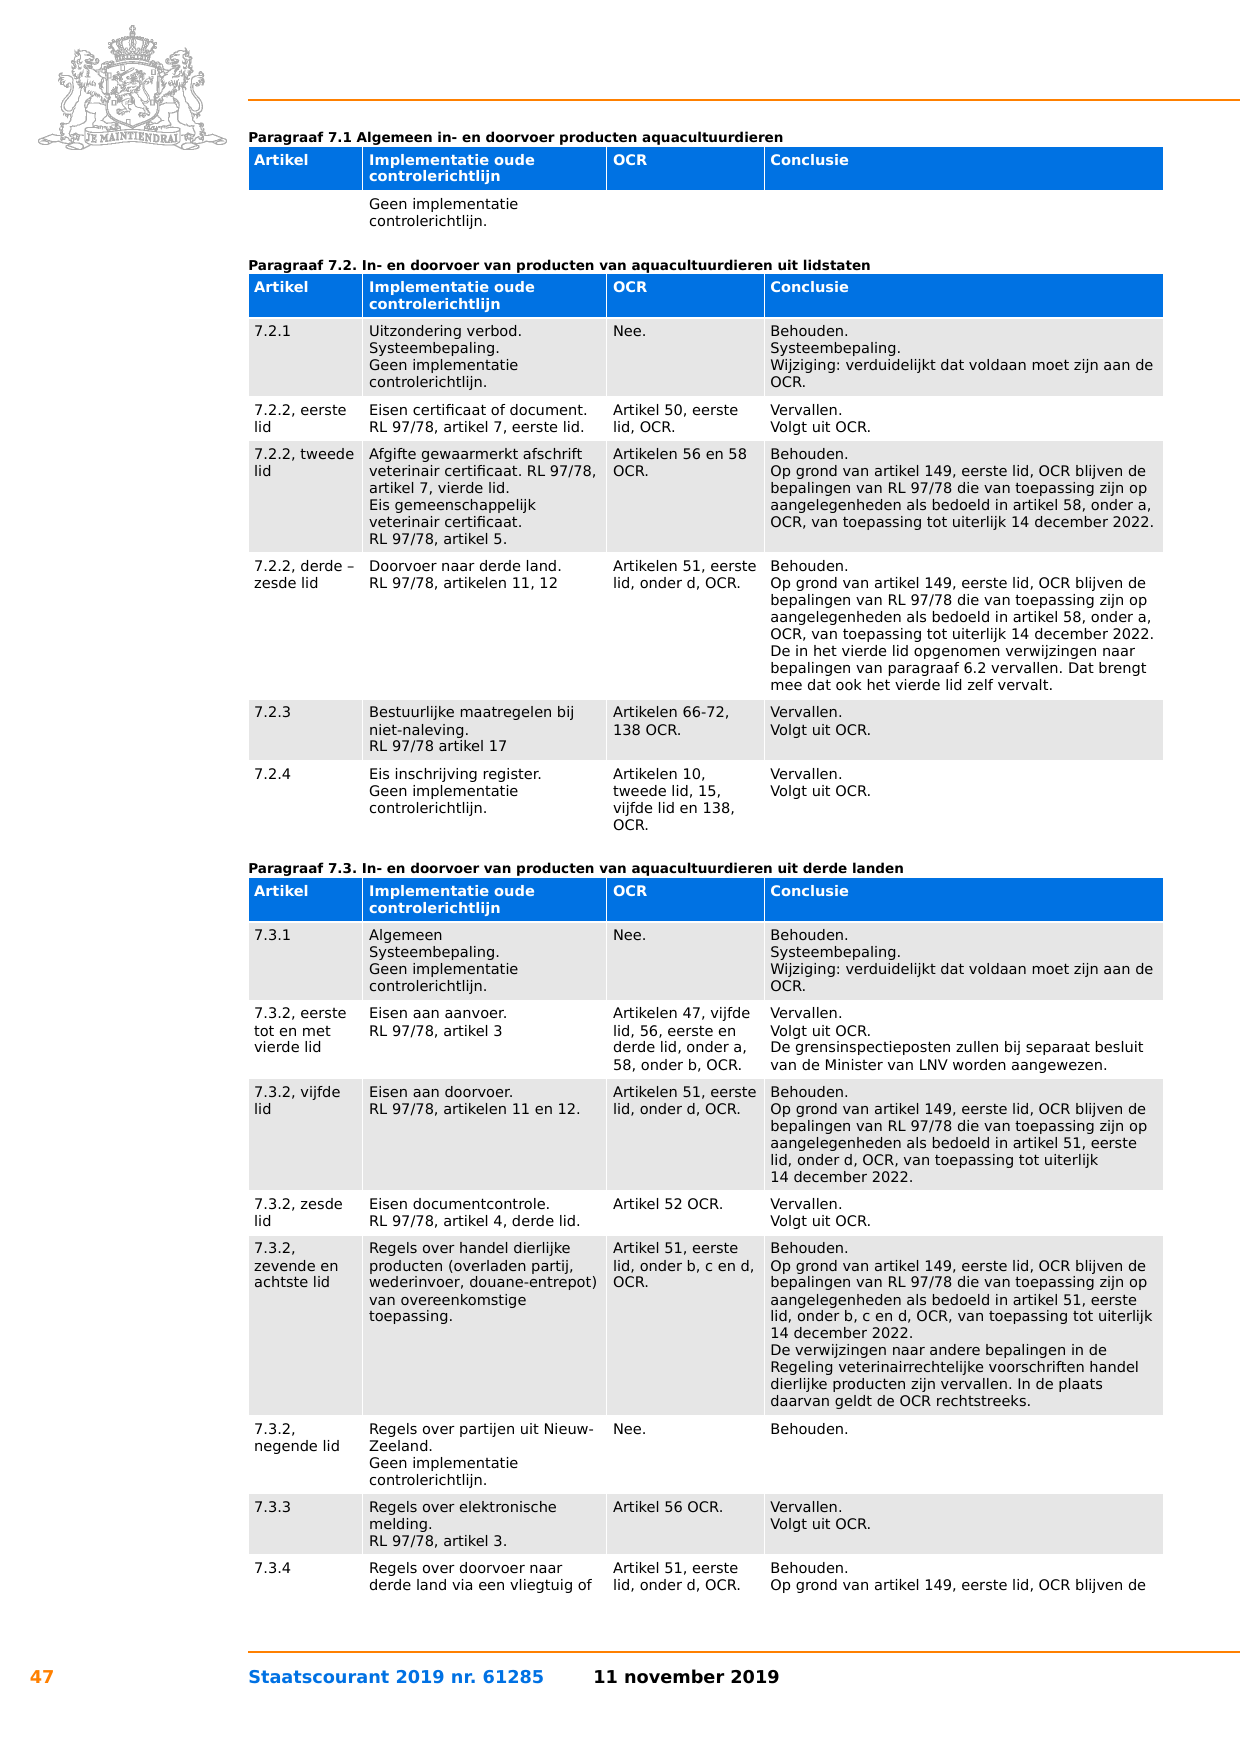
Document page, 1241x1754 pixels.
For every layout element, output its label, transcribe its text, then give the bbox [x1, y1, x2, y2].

table_cell 7.3.2, zevende en achtste lid [249, 1236, 362, 1415]
table_cell [607, 191, 764, 234]
table_cell 7.2.3 [249, 700, 362, 760]
table_cell Artikel 50, eerste lid, OCR. [607, 397, 764, 440]
table_cell Vervallen. Volgt uit OCR. [765, 700, 1163, 760]
picture [38, 25, 227, 150]
table_cell Artikel 52 OCR. [607, 1191, 764, 1235]
table_cell Vervallen. Volgt uit OCR. [765, 761, 1163, 838]
table_cell Vervallen. Volgt uit OCR. De grensinspectieposten zullen bij separaat besluit van de Minister van LNV worden aangewezen. [765, 1001, 1163, 1078]
table_cell 7.2.2, derde – zesde lid [249, 554, 362, 699]
table_cell Artikel [249, 878, 362, 921]
table_cell Regels over elektronische melding. RL 97/78, artikel 3. [363, 1494, 606, 1554]
table_cell OCR [607, 147, 764, 190]
table_cell Artikel [249, 274, 362, 317]
table_cell Eisen documentcontrole. RL 97/78, artikel 4, derde lid. [363, 1191, 606, 1235]
table_cell 7.3.3 [249, 1494, 362, 1554]
table_cell Behouden. Op grond van artikel 149, eerste lid, OCR blijven de bepalingen van RL 97/78 die van toepassing zijn op aangelegenheden als bedoeld in artikel 51, eerste lid, onder b, c en d, OCR, van toepassing tot uiterlijk 14 december 2022. De verwijzingen naar andere bepalingen in de Regeling veterinairrechtelijke voorschriften handel dierlijke producten zijn vervallen. In de plaats daarvan geldt de OCR rechtstreeks. [765, 1236, 1163, 1415]
table_cell OCR [607, 878, 764, 921]
table_cell 7.3.1 [249, 923, 362, 1000]
table_cell Implementatie oude controlerichtlijn [363, 274, 606, 317]
table_cell Eisen certificaat of document. RL 97/78, artikel 7, eerste lid. [363, 397, 606, 440]
table_cell Conclusie [765, 878, 1163, 921]
table_cell Uitzondering verbod. Systeembepaling. Geen implementatie controlerichtlijn. [363, 319, 606, 396]
table_cell Afgifte gewaarmerkt afschrift veterinair certificaat. RL 97/78, artikel 7, vierde lid. Eis gemeenschappelijk veterinair certificaat. RL 97/78, artikel 5. [363, 441, 606, 552]
table_cell 7.2.2, eerste lid [249, 397, 362, 440]
table_cell Behouden. Op grond van artikel 149, eerste lid, OCR blijven de bepalingen van RL 97/78 die van toepassing zijn op aangelegenheden als bedoeld in artikel 58, onder a, OCR, van toepassing tot uiterlijk 14 december 2022. De in het vierde lid opgenomen verwijzingen naar bepalingen van paragraaf 6.2 vervallen. Dat brengt mee dat ook het vierde lid zelf vervalt. [765, 554, 1163, 699]
table_cell Vervallen. Volgt uit OCR. [765, 397, 1163, 440]
table_cell Bestuurlijke maatregelen bij niet-naleving. RL 97/78 artikel 17 [363, 700, 606, 760]
table_cell Artikelen 10, tweede lid, 15, vijfde lid en 138, OCR. [607, 761, 764, 838]
table_cell Behouden. Systeembepaling. Wijziging: verduidelijkt dat voldaan moet zijn aan de OCR. [765, 319, 1163, 396]
table_cell Artikelen 47, vijfde lid, 56, eerste en derde lid, onder a, 58, onder b, OCR. [607, 1001, 764, 1078]
table_cell 7.3.2, eerste tot en met vierde lid [249, 1001, 362, 1078]
table_cell Artikel 51, eerste lid, onder d, OCR. [607, 1556, 764, 1599]
table_cell Artikelen 66-72, 138 OCR. [607, 700, 764, 760]
table_cell [249, 191, 362, 234]
table_header Paragraaf 7.1 Algemeen in- en doorvoer producten aquacultuurdieren [248, 130, 1163, 146]
table_cell Artikelen 56 en 58 OCR. [607, 441, 764, 552]
table_cell Implementatie oude controlerichtlijn [363, 147, 606, 190]
table_cell Implementatie oude controlerichtlijn [363, 878, 606, 921]
table_cell Artikel 56 OCR. [607, 1494, 764, 1554]
table_cell Behouden. Systeembepaling. Wijziging: verduidelijkt dat voldaan moet zijn aan de OCR. [765, 923, 1163, 1000]
table_cell Nee. [607, 319, 764, 396]
table_cell Vervallen. Volgt uit OCR. [765, 1494, 1163, 1554]
table_cell Artikel 51, eerste lid, onder b, c en d, OCR. [607, 1236, 764, 1415]
table_header Paragraaf 7.2. In- en doorvoer van producten van aquacultuurdieren uit lidstaten [248, 257, 1163, 273]
table_cell Behouden. Op grond van artikel 149, eerste lid, OCR blijven de bepalingen van RL 97/78 die van toepassing zijn op aangelegenheden als bedoeld in artikel 51, eerste lid, onder d, OCR, van toepassing tot uiterlijk 14 december 2022. [765, 1079, 1163, 1190]
table_cell Conclusie [765, 147, 1163, 190]
table_cell 7.2.2, tweede lid [249, 441, 362, 552]
table_cell 7.3.2, negende lid [249, 1416, 362, 1493]
table_cell Geen implementatie controlerichtlijn. [363, 191, 606, 234]
table_cell Doorvoer naar derde land. RL 97/78, artikelen 11, 12 [363, 554, 606, 699]
table_header Paragraaf 7.3. In- en doorvoer van producten van aquacultuurdieren uit derde landen [248, 861, 1163, 877]
table_cell Regels over partijen uit Nieuw-Zeeland. Geen implementatie controlerichtlijn. [363, 1416, 606, 1493]
table_cell OCR [607, 274, 764, 317]
table_cell 7.3.4 [249, 1556, 362, 1599]
table_cell Artikelen 51, eerste lid, onder d, OCR. [607, 554, 764, 699]
table_cell 7.2.1 [249, 319, 362, 396]
table_cell Behouden. Op grond van artikel 149, eerste lid, OCR blijven de bepalingen van RL 97/78 die van toepassing zijn op aangelegenheden als bedoeld in artikel 58, onder a, OCR, van toepassing tot uiterlijk 14 december 2022. [765, 441, 1163, 552]
table_cell Nee. [607, 1416, 764, 1493]
table_cell Regels over handel dierlijke producten (overladen partij, wederinvoer, douane-entrepot) van overeenkomstige toepassing. [363, 1236, 606, 1415]
table_cell Eisen aan aanvoer. RL 97/78, artikel 3 [363, 1001, 606, 1078]
table_cell Algemeen Systeembepaling. Geen implementatie controlerichtlijn. [363, 923, 606, 1000]
table_cell Vervallen. Volgt uit OCR. [765, 1191, 1163, 1235]
table_cell Artikelen 51, eerste lid, onder d, OCR. [607, 1079, 764, 1190]
table_cell Nee. [607, 923, 764, 1000]
table_cell Eis inschrijving register. Geen implementatie controlerichtlijn. [363, 761, 606, 838]
table_cell 7.2.4 [249, 761, 362, 838]
table_cell Artikel [249, 147, 362, 190]
table_cell 7.3.2, vijfde lid [249, 1079, 362, 1190]
table_cell Behouden. Op grond van artikel 149, eerste lid, OCR blijven de [765, 1556, 1163, 1599]
table_cell Behouden. [765, 1416, 1163, 1493]
table_cell 7.3.2, zesde lid [249, 1191, 362, 1235]
table_cell Regels over doorvoer naar derde land via een vliegtuig of [363, 1556, 606, 1599]
table_cell [765, 191, 1163, 234]
table_cell Conclusie [765, 274, 1163, 317]
table_cell Eisen aan doorvoer. RL 97/78, artikelen 11 en 12. [363, 1079, 606, 1190]
